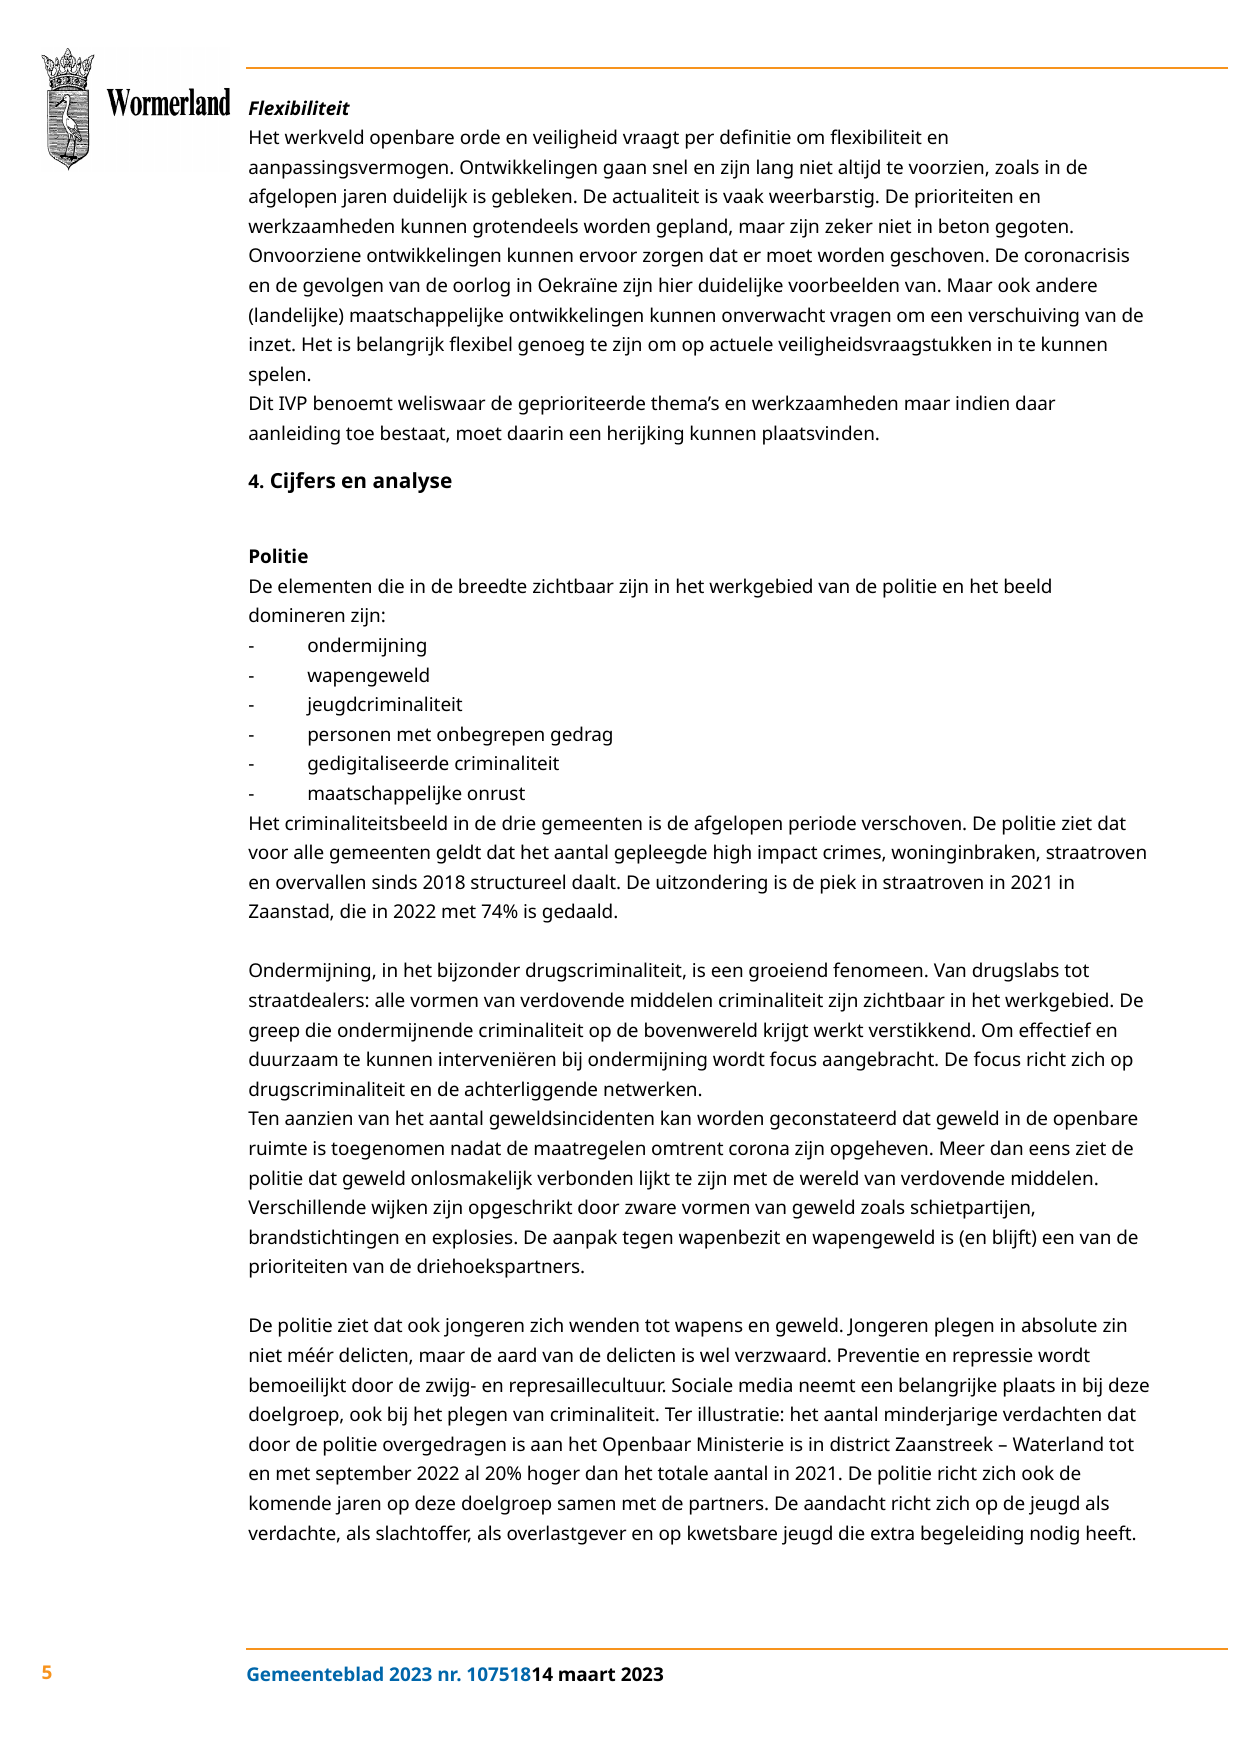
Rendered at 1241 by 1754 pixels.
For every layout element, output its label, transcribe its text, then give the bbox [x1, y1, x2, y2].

list wapengeweld [248, 662, 1152, 688]
picture [41, 47, 231, 172]
list personen met onbegrepen gedrag [248, 721, 1152, 747]
list ondermijning [248, 632, 1152, 658]
text Dit IVP benoemt weliswaar de geprioriteerde thema’s en werkzaamheden maar indien daar aanleiding toe bestaat, moet daarin een herijking kunnen plaatsvinden. [248, 391, 1152, 446]
list jeugdcriminaliteit [248, 691, 1152, 717]
text Ondermijning, in het bijzonder drugscriminaliteit, is een groeiend fenomeen. Van drugslabs tot straatdealers: alle vormen van verdovende middelen criminaliteit zijn zichtbaar in het werkgebied. De greep die ondermijnende criminaliteit op de bovenwereld krijgt werkt verstikkend. Om effectief en duurzaam te kunnen interveniëren bij ondermijning wordt focus aangebracht. De focus richt zich op drugscriminaliteit en de achterliggende netwerken. [248, 958, 1152, 1102]
text 4. Cijfers en analyse [248, 466, 1152, 494]
text Ten aanzien van het aantal geweldsincidenten kan worden geconstateerd dat geweld in de openbare ruimte is toegenomen nadat de maatregelen omtrent corona zijn opgeheven. Meer dan eens ziet de politie dat geweld onlosmakelijk verbonden lijkt te zijn met de wereld van verdovende middelen. Verschillende wijken zijn opgeschrikt door zware vormen van geweld zoals schietpartijen, brandstichtingen en explosies. De aanpak tegen wapenbezit en wapengeweld is (en blijft) een van de prioriteiten van de driehoekspartners. [248, 1106, 1152, 1279]
text De elementen die in de breedte zichtbaar zijn in het werkgebied van de politie en het beeld domineren zijn: [248, 573, 1152, 628]
list gedigitaliseerde criminaliteit [248, 751, 1152, 776]
list maatschappelijke onrust [248, 780, 1152, 806]
text De politie ziet dat ook jongeren zich wenden tot wapens en geweld. Jongeren plegen in absolute zin niet méér delicten, maar de aard van de delicten is wel verzwaard. Preventie en repressie wordt bemoeilijkt door de zwijg- en represaillecultuur. Sociale media neemt een belangrijke plaats in bij deze doelgroep, ook bij het plegen van criminaliteit. Ter illustratie: het aantal minderjarige verdachten dat door de politie overgedragen is aan het Openbaar Ministerie is in district Zaanstreek – Waterland tot en met september 2022 al 20% hoger dan het totale aantal in 2021. De politie richt zich ook de komende jaren op deze doelgroep samen met de partners. De aandacht richt zich op de jeugd als verdachte, als slachtoffer, als overlastgever en op kwetsbare jeugd die extra begeleiding nodig heeft. [248, 1313, 1152, 1546]
text Het criminaliteitsbeeld in de drie gemeenten is de afgelopen periode verschoven. De politie ziet dat voor alle gemeenten geldt dat het aantal gepleegde high impact crimes, woninginbraken, straatroven en overvallen sinds 2018 structureel daalt. De uitzondering is de piek in straatroven in 2021 in Zaanstad, die in 2022 met 74% is gedaald. [248, 810, 1152, 924]
text Politie [248, 543, 1152, 569]
text Het werkveld openbare orde en veiligheid vraagt per definitie om flexibiliteit en aanpassingsvermogen. Ontwikkelingen gaan snel en zijn lang niet altijd te voorzien, zoals in de afgelopen jaren duidelijk is gebleken. De actualiteit is vaak weerbarstig. De prioriteiten en werkzaamheden kunnen grotendeels worden gepland, maar zijn zeker niet in beton gegoten. Onvoorziene ontwikkelingen kunnen ervoor zorgen dat er moet worden geschoven. De coronacrisis en de gevolgen van de oorlog in Oekraïne zijn hier duidelijke voorbeelden van. Maar ook andere (landelijke) maatschappelijke ontwikkelingen kunnen onverwacht vragen om een verschuiving van de inzet. Het is belangrijk flexibel genoeg te zijn om op actuele veiligheidsvraagstukken in te kunnen spelen. [248, 124, 1152, 387]
text Flexibiliteit [248, 95, 1152, 121]
